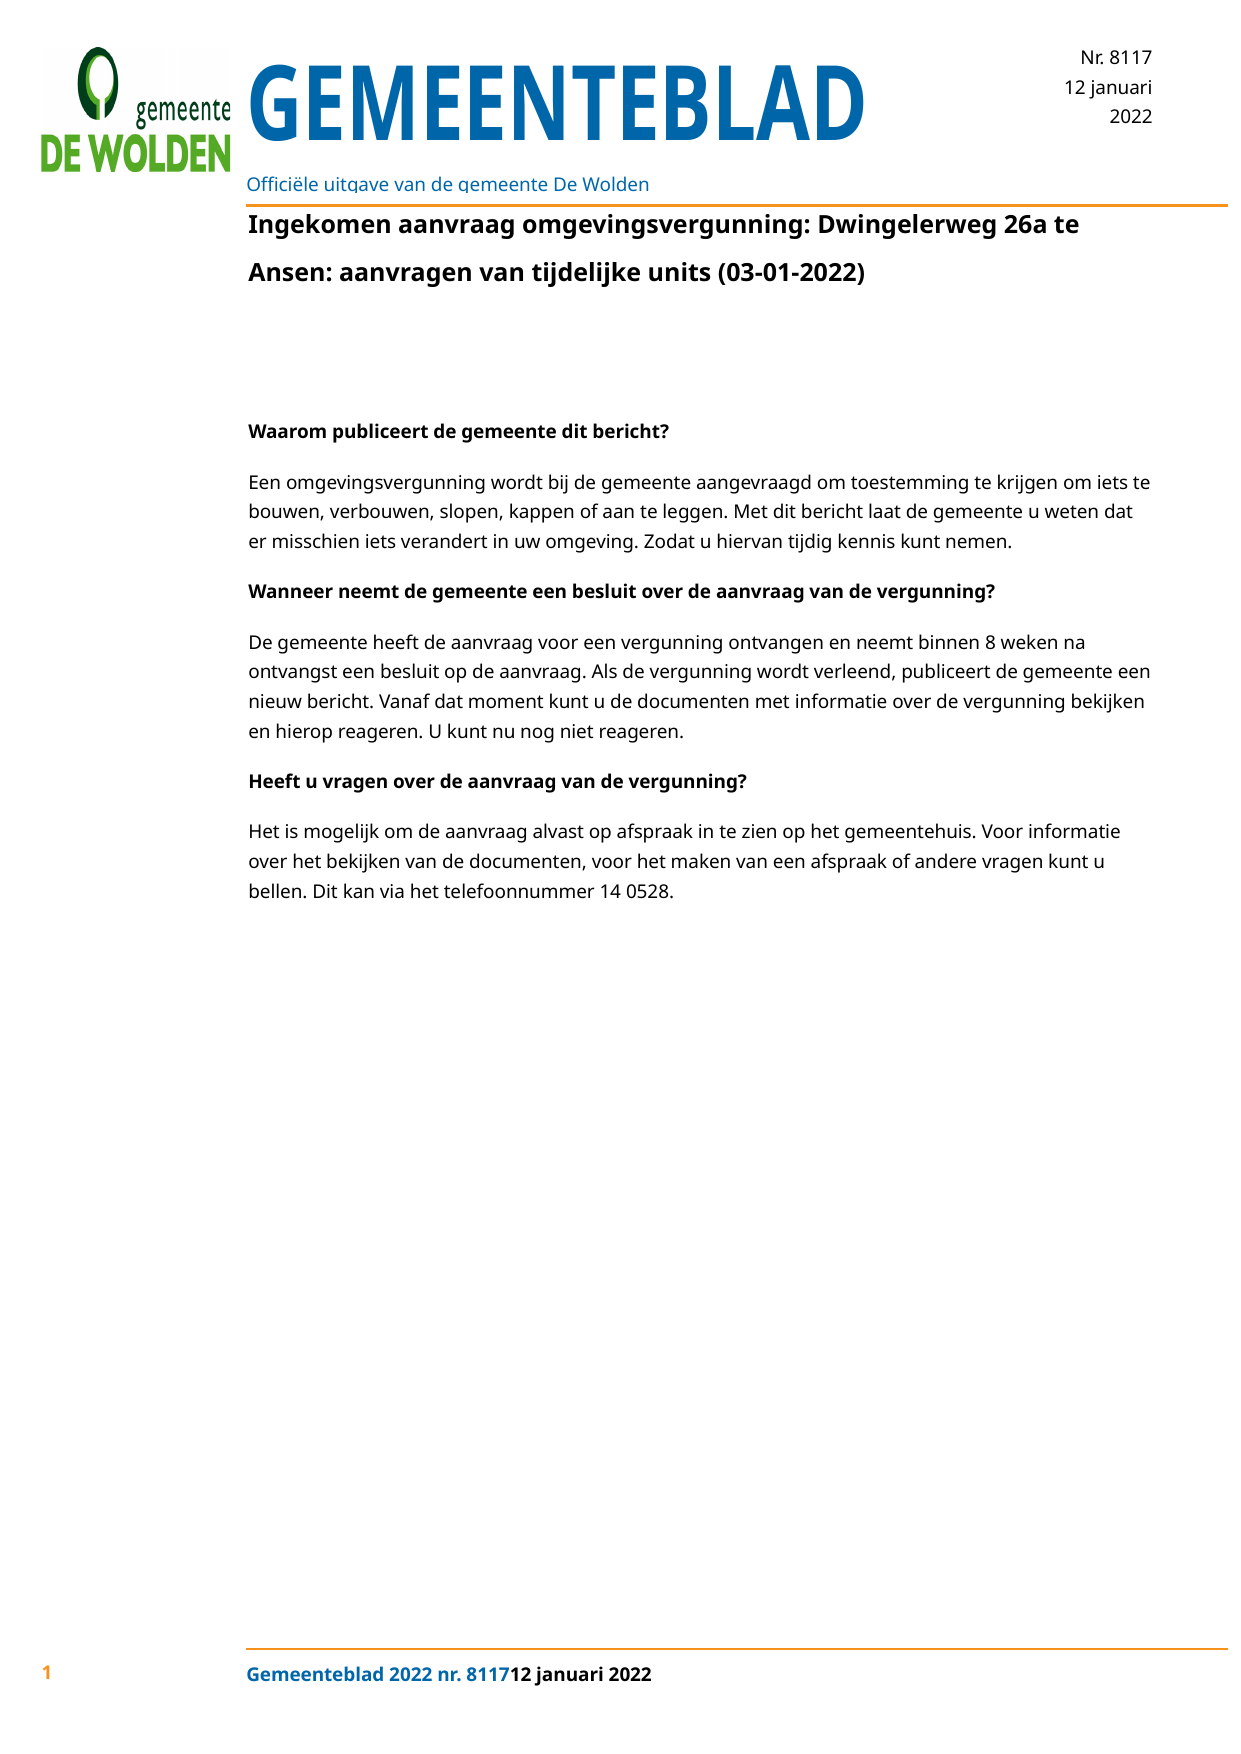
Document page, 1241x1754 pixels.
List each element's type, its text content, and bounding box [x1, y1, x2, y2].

text Waarom publiceert de gemeente dit bericht? [248, 419, 1152, 444]
text Ingekomen aanvraag omgevingsvergunning: Dwingelerweg 26a te Ansen: aanvragen van tijdelijke units (03-01-2022) [248, 207, 1152, 288]
text Heeft u vragen over de aanvraag van de vergunning? [248, 768, 1152, 794]
text Wanneer neemt de gemeente een besluit over de aanvraag van de vergunning? [248, 579, 1152, 604]
text De gemeente heeft de aanvraag voor een vergunning ontvangen en neemt binnen 8 weken na ontvangst een besluit op de aanvraag. Als de vergunning wordt verleend, publiceert de gemeente een nieuw bericht. Vanaf dat moment kunt u de documenten met informatie over de vergunning bekijken en hierop reageren. U kunt nu nog niet reageren. [248, 629, 1152, 744]
text Het is mogelijk om de aanvraag alvast op afspraak in te zien op het gemeentehuis. Voor informatie over het bekijken van de documenten, voor het maken van een afspraak of andere vragen kunt u bellen. Dit kan via het telefoonnummer 14 0528. [248, 819, 1152, 904]
picture [41, 47, 231, 172]
text Een omgevingsvergunning wordt bij de gemeente aangevraagd om toestemming te krijgen om iets te bouwen, verbouwen, slopen, kappen of aan te leggen. Met dit bericht laat de gemeente u weten dat er misschien iets verandert in uw omgeving. Zodat u hiervan tijdig kennis kunt nemen. [248, 469, 1152, 554]
